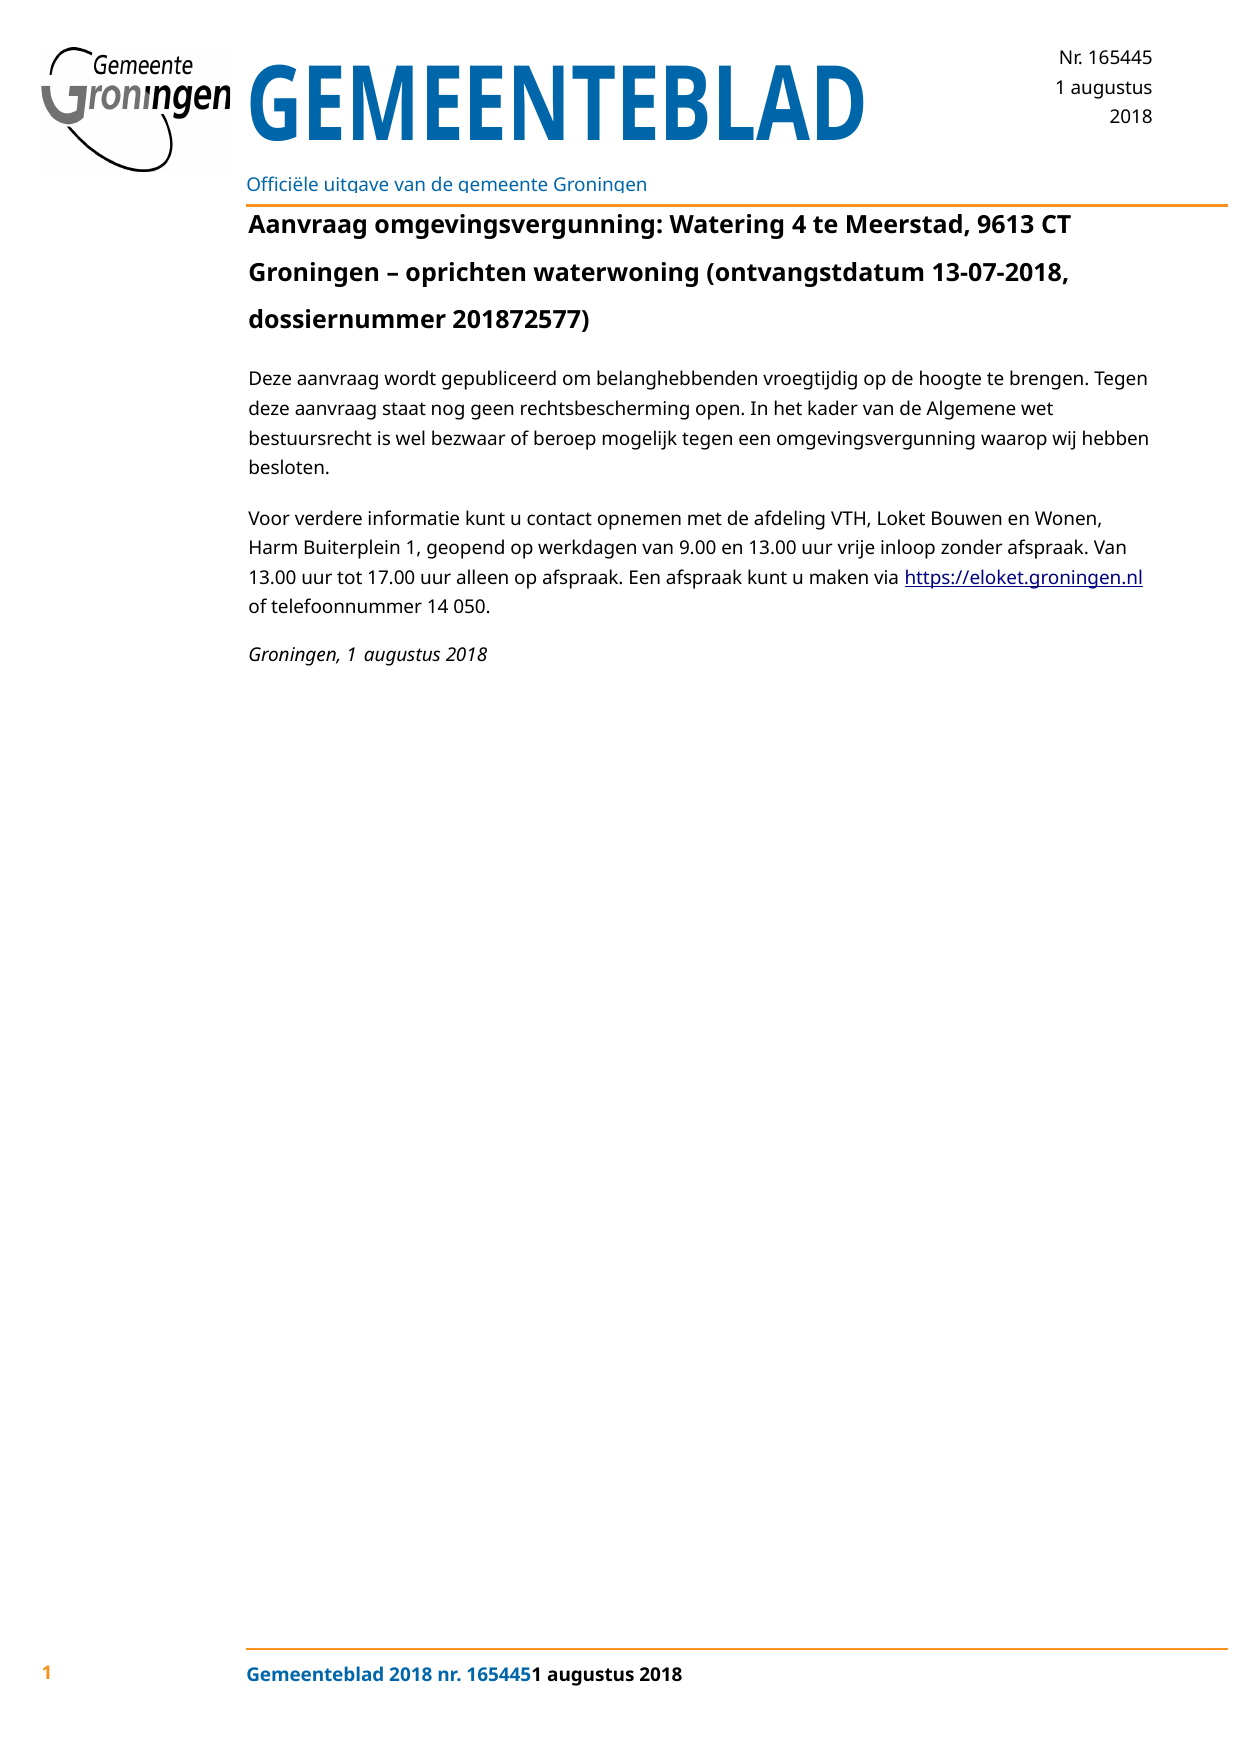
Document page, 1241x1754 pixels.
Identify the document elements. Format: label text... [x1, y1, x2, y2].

text Groningen, 1 augustus 2018 [248, 641, 1152, 667]
text Aanvraag omgevingsvergunning: Watering 4 te Meerstad, 9613 CT Groningen – oprichten waterwoning (ontvangstdatum 13-07-2018, dossiernummer 201872577) [248, 207, 1152, 336]
text Deze aanvraag wordt gepubliceerd om belanghebbenden vroegtijdig op de hoogte te brengen. Tegen deze aanvraag staat nog geen rechtsbescherming open. In het kader van de Algemene wet bestuursrecht is wel bezwaar of beroep mogelijk tegen een omgevingsvergunning waarop wij hebben besloten. [248, 366, 1152, 480]
picture [41, 47, 231, 172]
text Voor verdere informatie kunt u contact opnemen met de afdeling VTH, Loket Bouwen en Wonen, Harm Buiterplein 1, geopend op werkdagen van 9.00 en 13.00 uur vrije inloop zonder afspraak. Van 13.00 uur tot 17.00 uur alleen op afspraak. Een afspraak kunt u maken via https://eloket.groningen.nl of telefoonnummer 14 050. [248, 505, 1152, 619]
